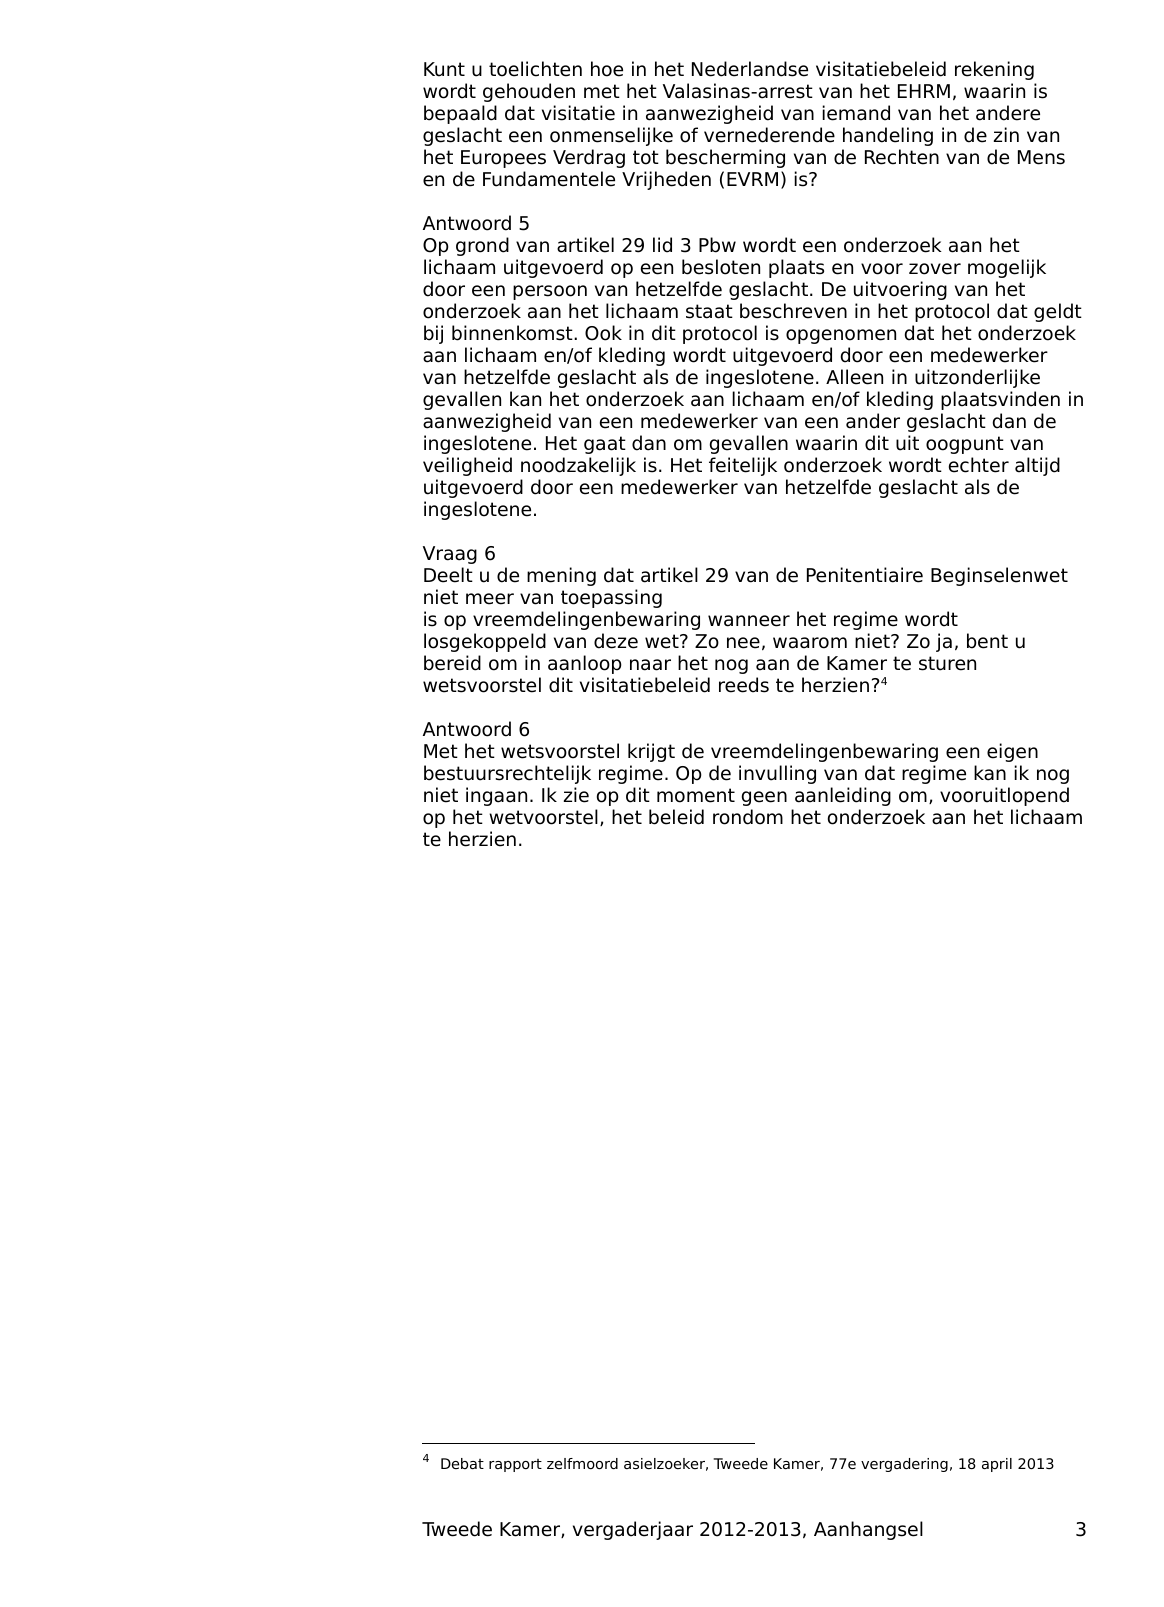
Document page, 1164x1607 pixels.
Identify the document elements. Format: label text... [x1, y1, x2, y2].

text Debat rapport zelfmoord asielzoeker, Tweede Kamer, 77e vergadering, 18 april 2013 [422, 1452, 1087, 1474]
text Antwoord 6 [422, 719, 1087, 741]
text Met het wetsvoorstel krijgt de vreemdelingenbewaring een eigen bestuursrechtelijk regime. Op de invulling van dat regime kan ik nog niet ingaan. Ik zie op dit moment geen aanleiding om, vooruitlopend op het wetvoorstel, het beleid rondom het onderzoek aan het lichaam te herzien. [422, 741, 1087, 851]
text is op vreemdelingenbewaring wanneer het regime wordt losgekoppeld van deze wet? Zo nee, waarom niet? Zo ja, bent u bereid om in aanloop naar het nog aan de Kamer te sturen wetsvoorstel dit visitatiebeleid reeds te herzien? [422, 609, 1087, 697]
text Antwoord 5 [422, 213, 1087, 235]
text Deelt u de mening dat artikel 29 van de Penitentiaire Beginselenwet niet meer van toepassing [422, 565, 1087, 609]
text Vraag 6 [422, 543, 1087, 565]
text Kunt u toelichten hoe in het Nederlandse visitatiebeleid rekening wordt gehouden met het Valasinas-arrest van het EHRM, waarin is bepaald dat visitatie in aanwezigheid van iemand van het andere geslacht een onmenselijke of vernederende handeling in de zin van het Europees Verdrag tot bescherming van de Rechten van de Mens en de Fundamentele Vrijheden (EVRM) is? [422, 59, 1087, 191]
text Op grond van artikel 29 lid 3 Pbw wordt een onderzoek aan het lichaam uitgevoerd op een besloten plaats en voor zover mogelijk door een persoon van hetzelfde geslacht. De uitvoering van het onderzoek aan het lichaam staat beschreven in het protocol dat geldt bij binnenkomst. Ook in dit protocol is opgenomen dat het onderzoek aan lichaam en/of kleding wordt uitgevoerd door een medewerker van hetzelfde geslacht als de ingeslotene. Alleen in uitzonderlijke gevallen kan het onderzoek aan lichaam en/of kleding plaatsvinden in aanwezigheid van een medewerker van een ander geslacht dan de ingeslotene. Het gaat dan om gevallen waarin dit uit oogpunt van veiligheid noodzakelijk is. Het feitelijk onderzoek wordt echter altijd uitgevoerd door een medewerker van hetzelfde geslacht als de ingeslotene. [422, 235, 1087, 521]
